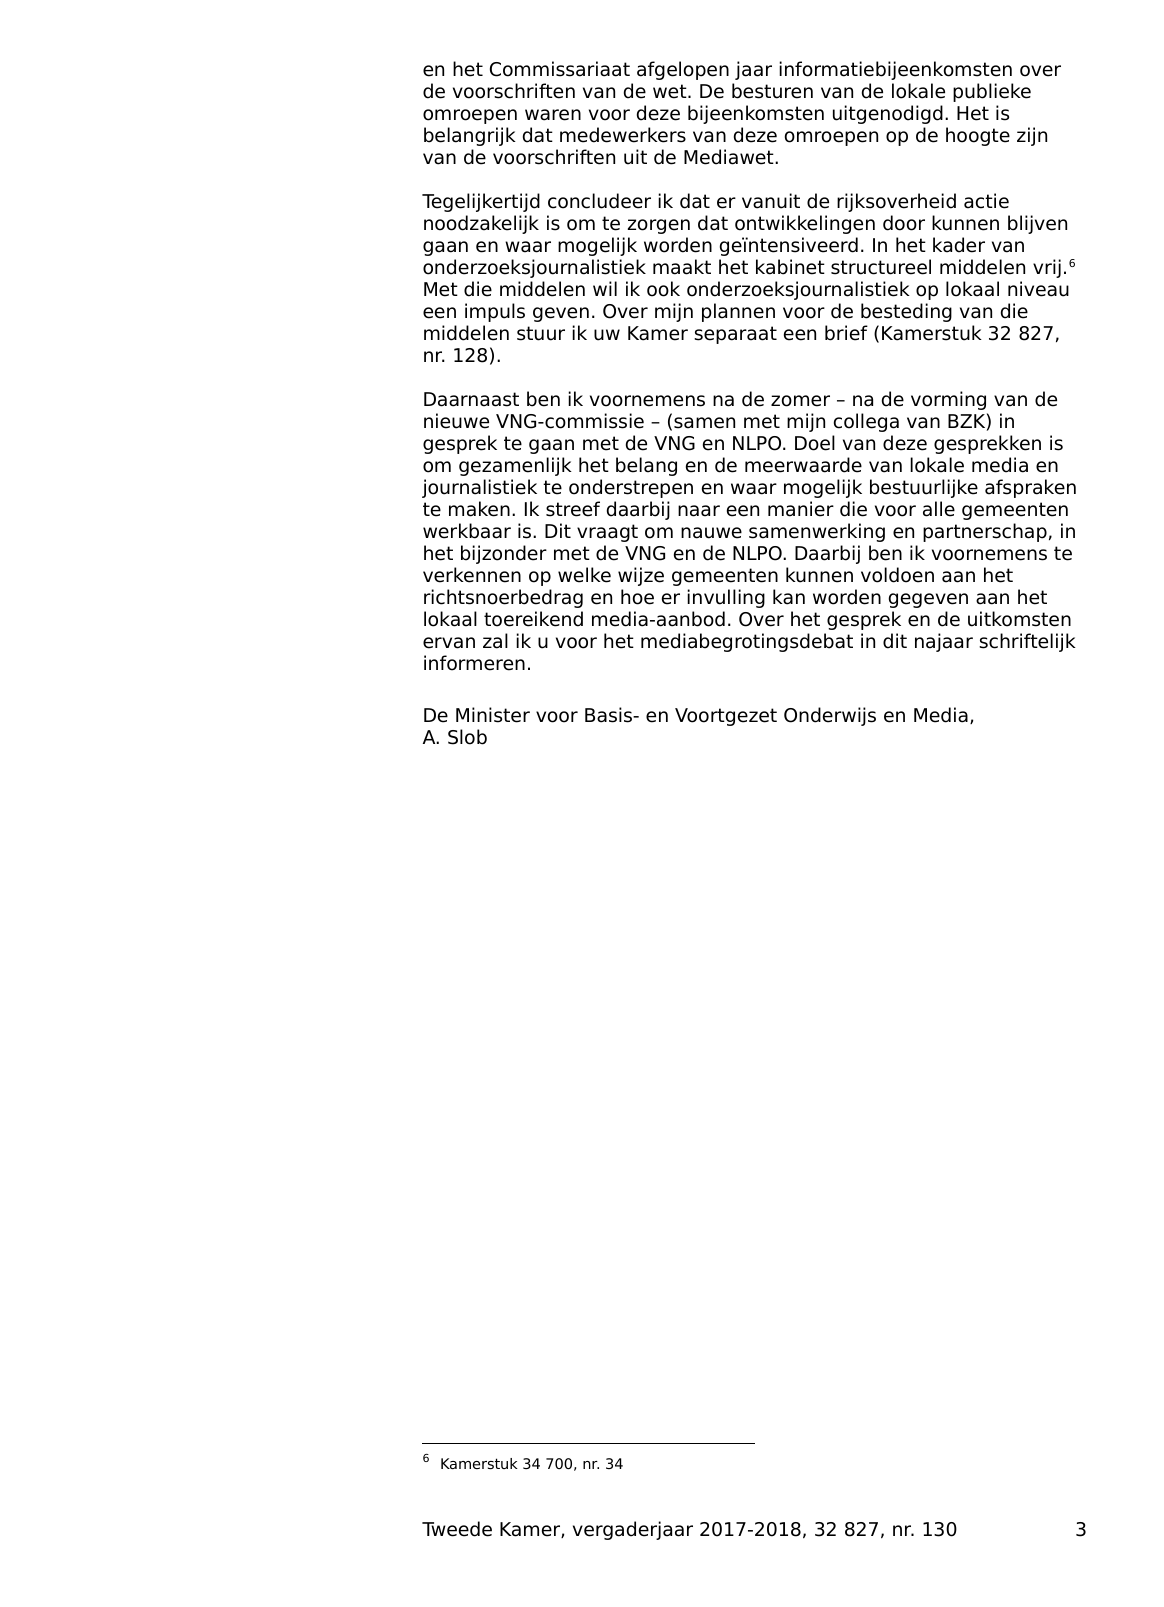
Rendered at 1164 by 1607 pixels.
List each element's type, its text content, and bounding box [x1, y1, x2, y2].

text Daarnaast ben ik voornemens na de zomer – na de vorming van de nieuwe VNG-commissie – (samen met mijn collega van BZK) in gesprek te gaan met de VNG en NLPO. Doel van deze gesprekken is om gezamenlijk het belang en de meerwaarde van lokale media en journalistiek te onderstrepen en waar mogelijk bestuurlijke afspraken te maken. Ik streef daarbij naar een manier die voor alle gemeenten werkbaar is. Dit vraagt om nauwe samenwerking en partnerschap, in het bijzonder met de VNG en de NLPO. Daarbij ben ik voornemens te verkennen op welke wijze gemeenten kunnen voldoen aan het richtsnoerbedrag en hoe er invulling kan worden gegeven aan het lokaal toereikend media-aanbod. Over het gesprek en de uitkomsten ervan zal ik u voor het mediabegrotingsdebat in dit najaar schriftelijk informeren. [422, 389, 1087, 675]
text De Minister voor Basis- en Voortgezet Onderwijs en Media, A. Slob [422, 705, 1087, 749]
text en het Commissariaat afgelopen jaar informatiebijeenkomsten over de voorschriften van de wet. De besturen van de lokale publieke omroepen waren voor deze bijeenkomsten uitgenodigd. Het is belangrijk dat medewerkers van deze omroepen op de hoogte zijn van de voorschriften uit de Mediawet. [422, 59, 1087, 169]
text Kamerstuk 34 700, nr. 34 [422, 1452, 1087, 1474]
text Tegelijkertijd concludeer ik dat er vanuit de rijksoverheid actie noodzakelijk is om te zorgen dat ontwikkelingen door kunnen blijven gaan en waar mogelijk worden geïntensiveerd. In het kader van onderzoeksjournalistiek maakt het kabinet structureel middelen vrij. Met die middelen wil ik ook onderzoeksjournalistiek op lokaal niveau een impuls geven. Over mijn plannen voor de besteding van die middelen stuur ik uw Kamer separaat een brief (Kamerstuk 32 827, nr. 128). [422, 191, 1087, 367]
